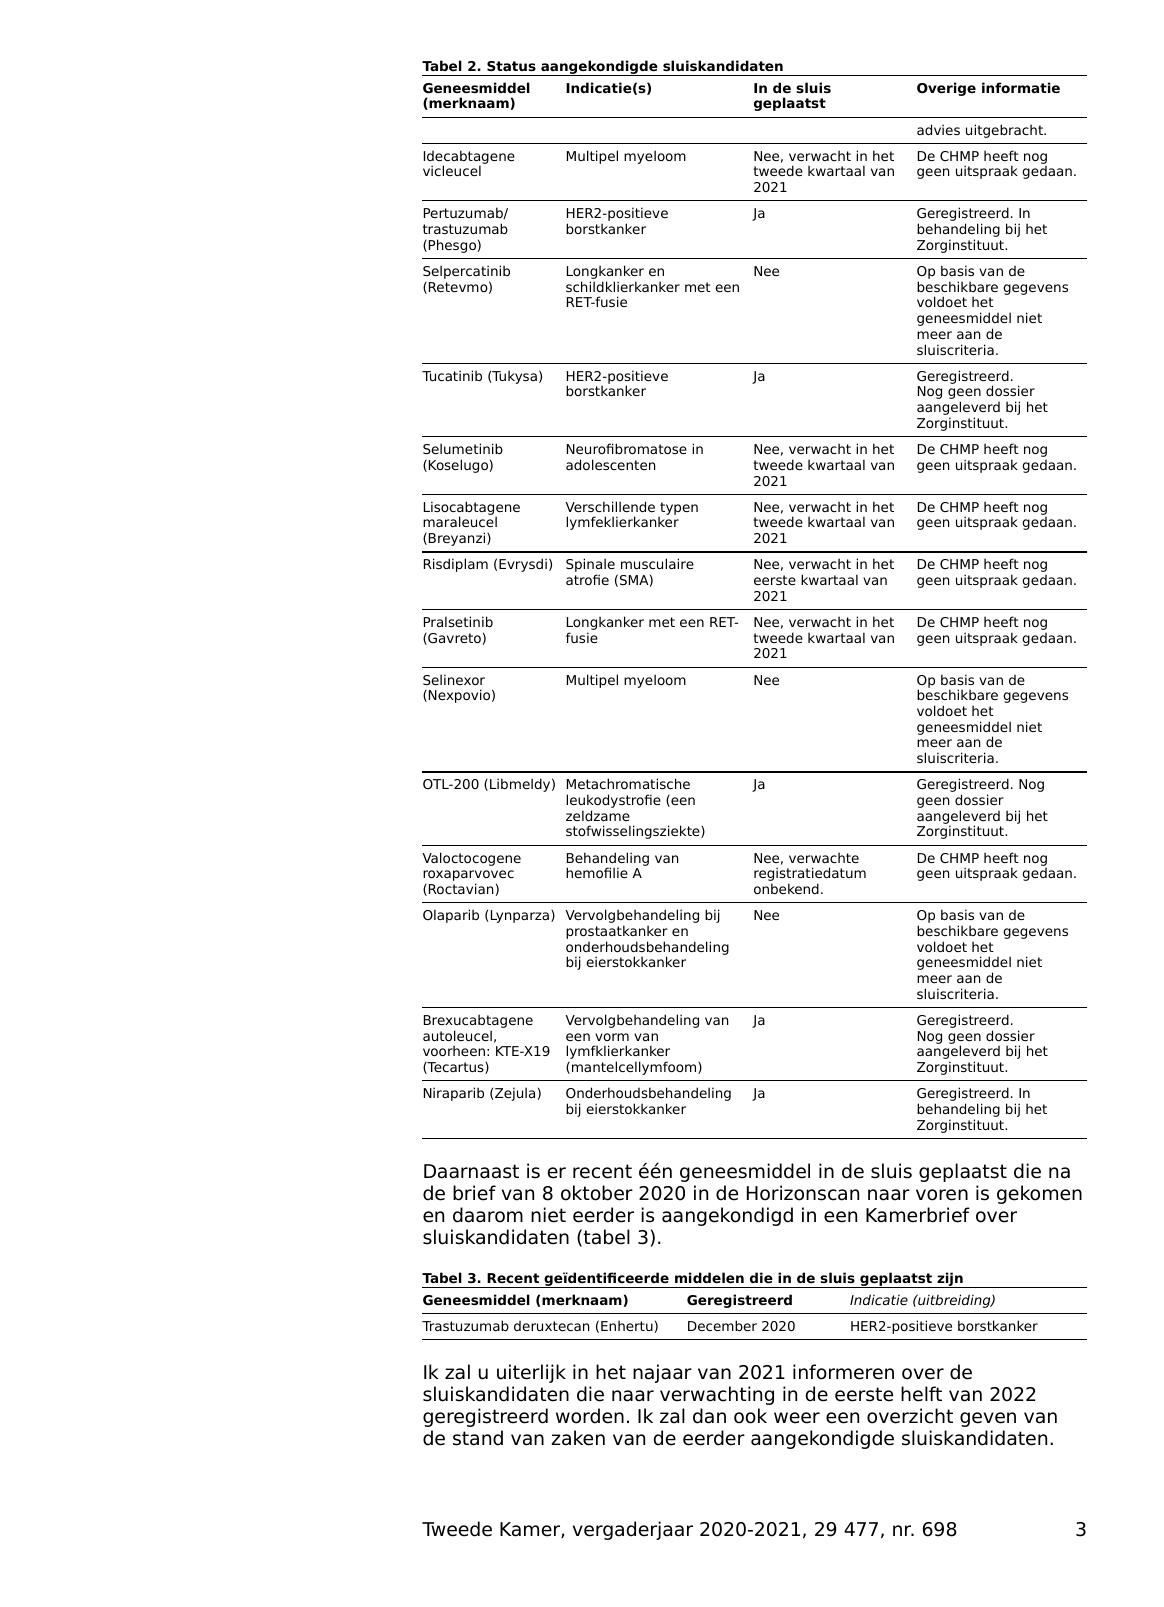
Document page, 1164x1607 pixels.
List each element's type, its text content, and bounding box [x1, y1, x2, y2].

table_cell Nee, verwacht in het tweede kwartaal van 2021 [747, 144, 910, 200]
table_cell De CHMP heeft nog geen uitspraak gedaan. [910, 144, 1087, 200]
table_cell In de sluis geplaatst [747, 76, 910, 117]
table_cell Nee, verwacht in het eerste kwartaal van 2021 [747, 553, 910, 609]
table_cell Nee, verwacht in het tweede kwartaal van 2021 [747, 495, 910, 551]
table_cell Longkanker en schildklierkanker met een RET-fusie [560, 259, 747, 363]
table_cell Indicatie (uitbreiding) [844, 1288, 1087, 1313]
table_cell Nee [747, 903, 910, 1007]
table_cell Lisocabtagene maraleucel (Breyanzi) [422, 495, 559, 551]
table_cell advies uitgebracht. [910, 118, 1087, 143]
table_header Tabel 3. Recent geïdentificeerde middelen die in de sluis geplaatst zijn [422, 1271, 1087, 1287]
table_cell Multipel myeloom [560, 668, 747, 771]
table_cell Trastuzumab deruxtecan (Enhertu) [422, 1314, 681, 1339]
table_cell Tucatinib (Tukysa) [422, 364, 559, 436]
table_cell Verschillende typen lymfeklierkanker [560, 495, 747, 551]
table_cell Geregistreerd. Nog geen dossier aangeleverd bij het Zorginstituut. [910, 773, 1087, 845]
table_cell Longkanker met een RET-fusie [560, 610, 747, 667]
table_cell Ja [747, 773, 910, 845]
table_cell Op basis van de beschikbare gegevens voldoet het geneesmiddel niet meer aan de sluiscriteria. [910, 903, 1087, 1007]
table_cell HER2-positieve borstkanker [844, 1314, 1087, 1339]
table_cell Geneesmiddel (merknaam) [422, 76, 559, 117]
text Ik zal u uiterlijk in het najaar van 2021 informeren over de sluiskandidaten die naar verwachting in de eerste helft van 2022 geregistreerd worden. Ik zal dan ook weer een overzicht geven van de stand van zaken van de eerder aangekondigde sluiskandidaten. [422, 1362, 1087, 1450]
table_cell Metachromatische leukodystrofie (een zeldzame stofwisselingsziekte) [560, 773, 747, 845]
table_cell December 2020 [681, 1314, 844, 1339]
table_cell Nee [747, 259, 910, 363]
table_cell Brexucabtagene autoleucel, voorheen: KTE-X19 (Tecartus) [422, 1008, 559, 1080]
table_cell Ja [747, 201, 910, 258]
table_cell Ja [747, 1008, 910, 1080]
table_cell [422, 118, 559, 143]
table_cell HER2-positieve borstkanker [560, 364, 747, 436]
table_cell Geregistreerd. In behandeling bij het Zorginstituut. [910, 201, 1087, 258]
text Daarnaast is er recent één geneesmiddel in de sluis geplaatst die na de brief van 8 oktober 2020 in de Horizonscan naar voren is gekomen en daarom niet eerder is aangekondigd in een Kamerbrief over sluiskandidaten (tabel 3). [422, 1161, 1087, 1249]
table_cell Ja [747, 1081, 910, 1138]
table_cell Vervolgbehandeling van een vorm van lymfklierkanker (mantelcellymfoom) [560, 1008, 747, 1080]
table_cell [560, 118, 747, 143]
table_cell Geregistreerd [681, 1288, 844, 1313]
table_cell Geregistreerd. Nog geen dossier aangeleverd bij het Zorginstituut. [910, 364, 1087, 436]
table_cell Ja [747, 364, 910, 436]
table_cell De CHMP heeft nog geen uitspraak gedaan. [910, 553, 1087, 609]
table_cell OTL-200 (Libmeldy) [422, 773, 559, 845]
table_cell Nee, verwachte registratiedatum onbekend. [747, 846, 910, 902]
table_cell Indicatie(s) [560, 76, 747, 117]
table_cell Nee, verwacht in het tweede kwartaal van 2021 [747, 437, 910, 494]
table_cell Op basis van de beschikbare gegevens voldoet het geneesmiddel niet meer aan de sluiscriteria. [910, 259, 1087, 363]
table_cell Overige informatie [910, 76, 1087, 117]
table_cell Selumetinib (Koselugo) [422, 437, 559, 494]
table_cell Selinexor (Nexpovio) [422, 668, 559, 771]
table_cell Neurofibromatose in adolescenten [560, 437, 747, 494]
table_cell Valoctocogene roxaparvovec (Roctavian) [422, 846, 559, 902]
table_cell Nee [747, 668, 910, 771]
table_cell Pralsetinib (Gavreto) [422, 610, 559, 667]
table_cell Vervolgbehandeling bij prostaatkanker en onderhoudsbehandeling bij eierstokkanker [560, 903, 747, 1007]
table_cell De CHMP heeft nog geen uitspraak gedaan. [910, 437, 1087, 494]
table_cell Onderhoudsbehandeling bij eierstokkanker [560, 1081, 747, 1138]
table_cell HER2-positieve borstkanker [560, 201, 747, 258]
table_cell Olaparib (Lynparza) [422, 903, 559, 1007]
table_cell De CHMP heeft nog geen uitspraak gedaan. [910, 846, 1087, 902]
table_cell Geregistreerd. Nog geen dossier aangeleverd bij het Zorginstituut. [910, 1008, 1087, 1080]
table_cell Pertuzumab/ trastuzumab (Phesgo) [422, 201, 559, 258]
table_cell Geneesmiddel (merknaam) [422, 1288, 681, 1313]
table_cell Spinale musculaire atrofie (SMA) [560, 553, 747, 609]
table_cell [747, 118, 910, 143]
table_cell De CHMP heeft nog geen uitspraak gedaan. [910, 495, 1087, 551]
table_cell Nee, verwacht in het tweede kwartaal van 2021 [747, 610, 910, 667]
table_cell Risdiplam (Evrysdi) [422, 553, 559, 609]
table_cell Geregistreerd. In behandeling bij het Zorginstituut. [910, 1081, 1087, 1138]
table_cell Niraparib (Zejula) [422, 1081, 559, 1138]
table_cell De CHMP heeft nog geen uitspraak gedaan. [910, 610, 1087, 667]
table_cell Op basis van de beschikbare gegevens voldoet het geneesmiddel niet meer aan de sluiscriteria. [910, 668, 1087, 771]
table_cell Idecabtagene vicleucel [422, 144, 559, 200]
table_cell Selpercatinib (Retevmo) [422, 259, 559, 363]
table_cell Behandeling van hemofilie A [560, 846, 747, 902]
table_header Tabel 2. Status aangekondigde sluiskandidaten [422, 59, 1087, 75]
table_cell Multipel myeloom [560, 144, 747, 200]
